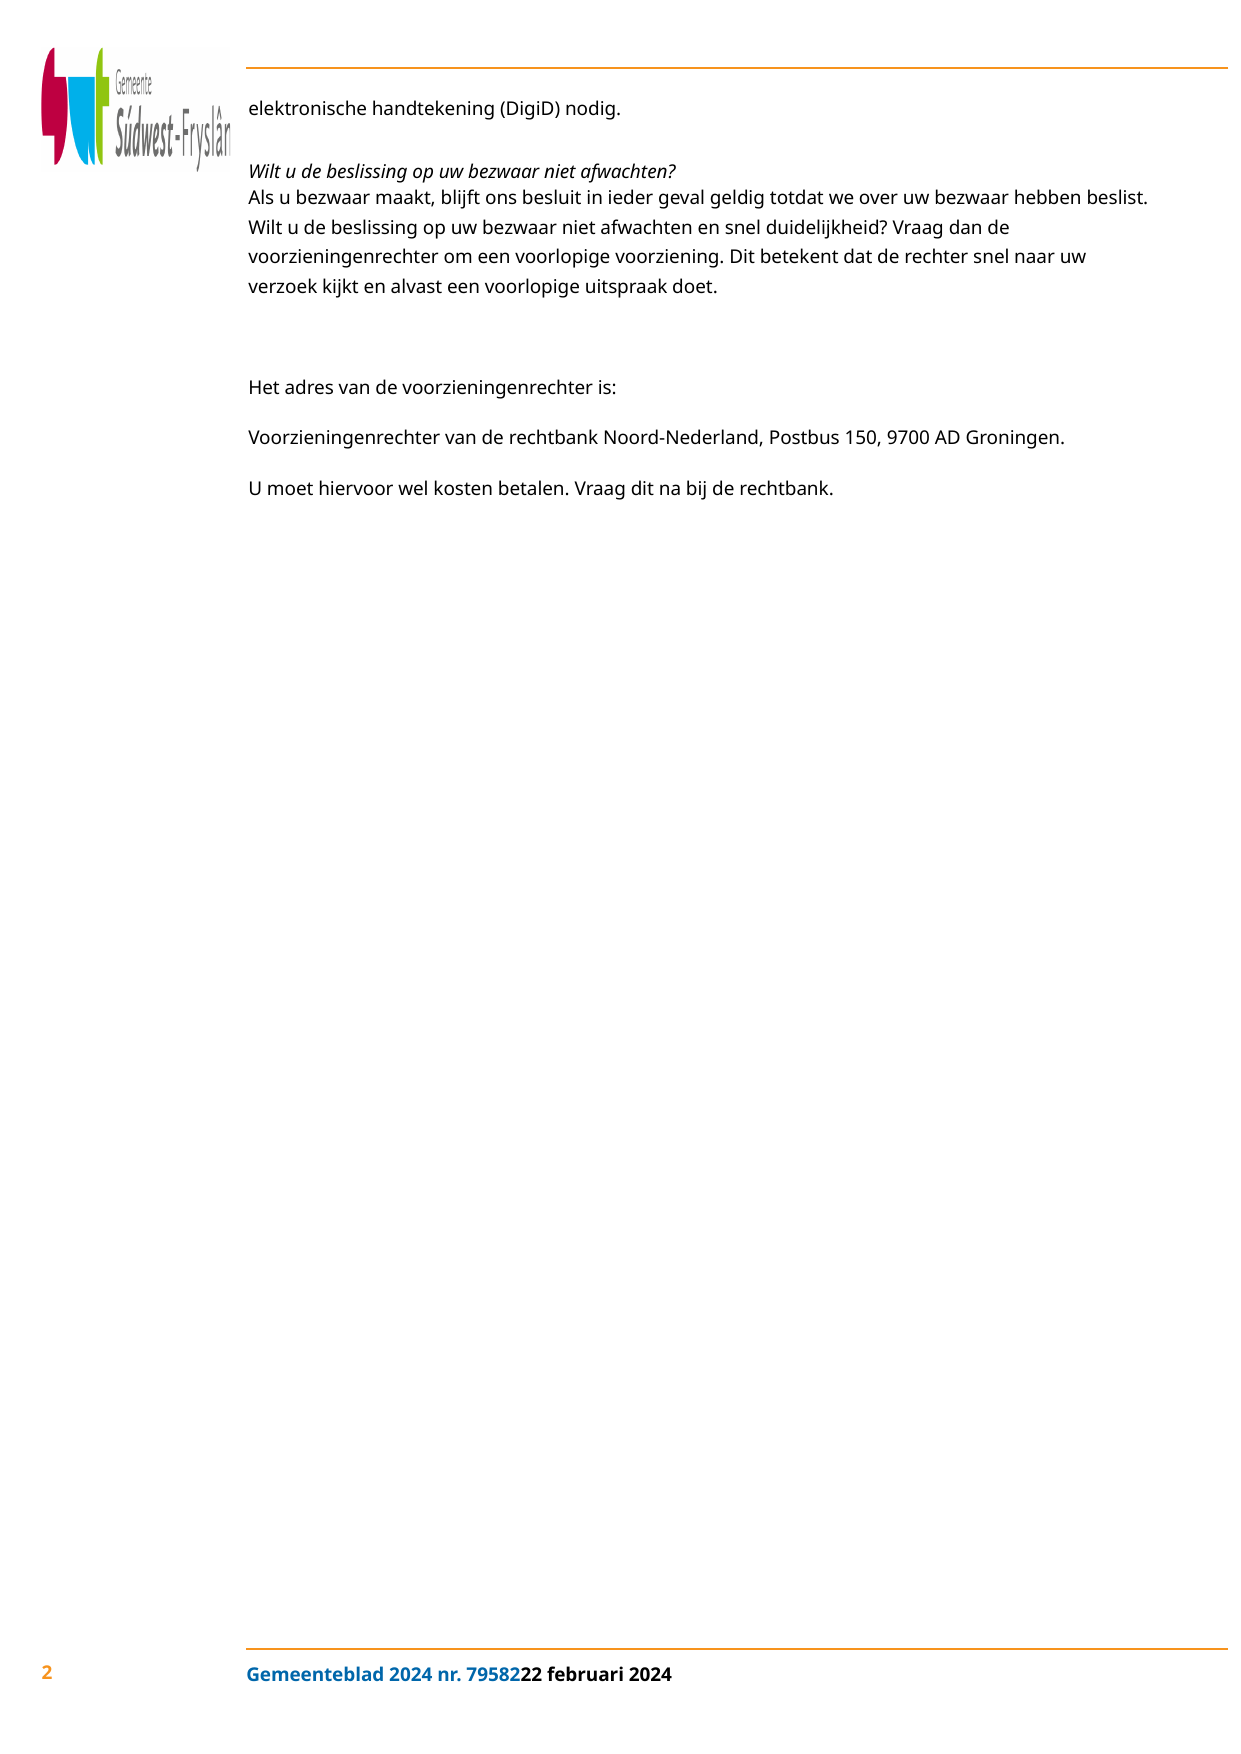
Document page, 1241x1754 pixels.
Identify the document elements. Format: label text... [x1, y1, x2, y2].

text elektronische handtekening (DigiD) nodig. [248, 95, 1152, 121]
picture [41, 47, 231, 172]
text Wilt u de beslissing op uw bezwaar niet afwachten? [248, 159, 1152, 184]
text Als u bezwaar maakt, blijft ons besluit in ieder geval geldig totdat we over uw bezwaar hebben beslist. Wilt u de beslissing op uw bezwaar niet afwachten en snel duidelijkheid? Vraag dan de voorzieningenrechter om een voorlopige voorziening. Dit betekent dat de rechter snel naar uw verzoek kijkt en alvast een voorlopige uitspraak doet. [248, 184, 1152, 299]
text U moet hiervoor wel kosten betalen. Vraag dit na bij de rechtbank. [248, 475, 1152, 501]
text Voorzieningenrechter van de rechtbank Noord-Nederland, Postbus 150, 9700 AD Groningen. [248, 424, 1152, 450]
text Het adres van de voorzieningenrechter is: [248, 374, 1152, 400]
